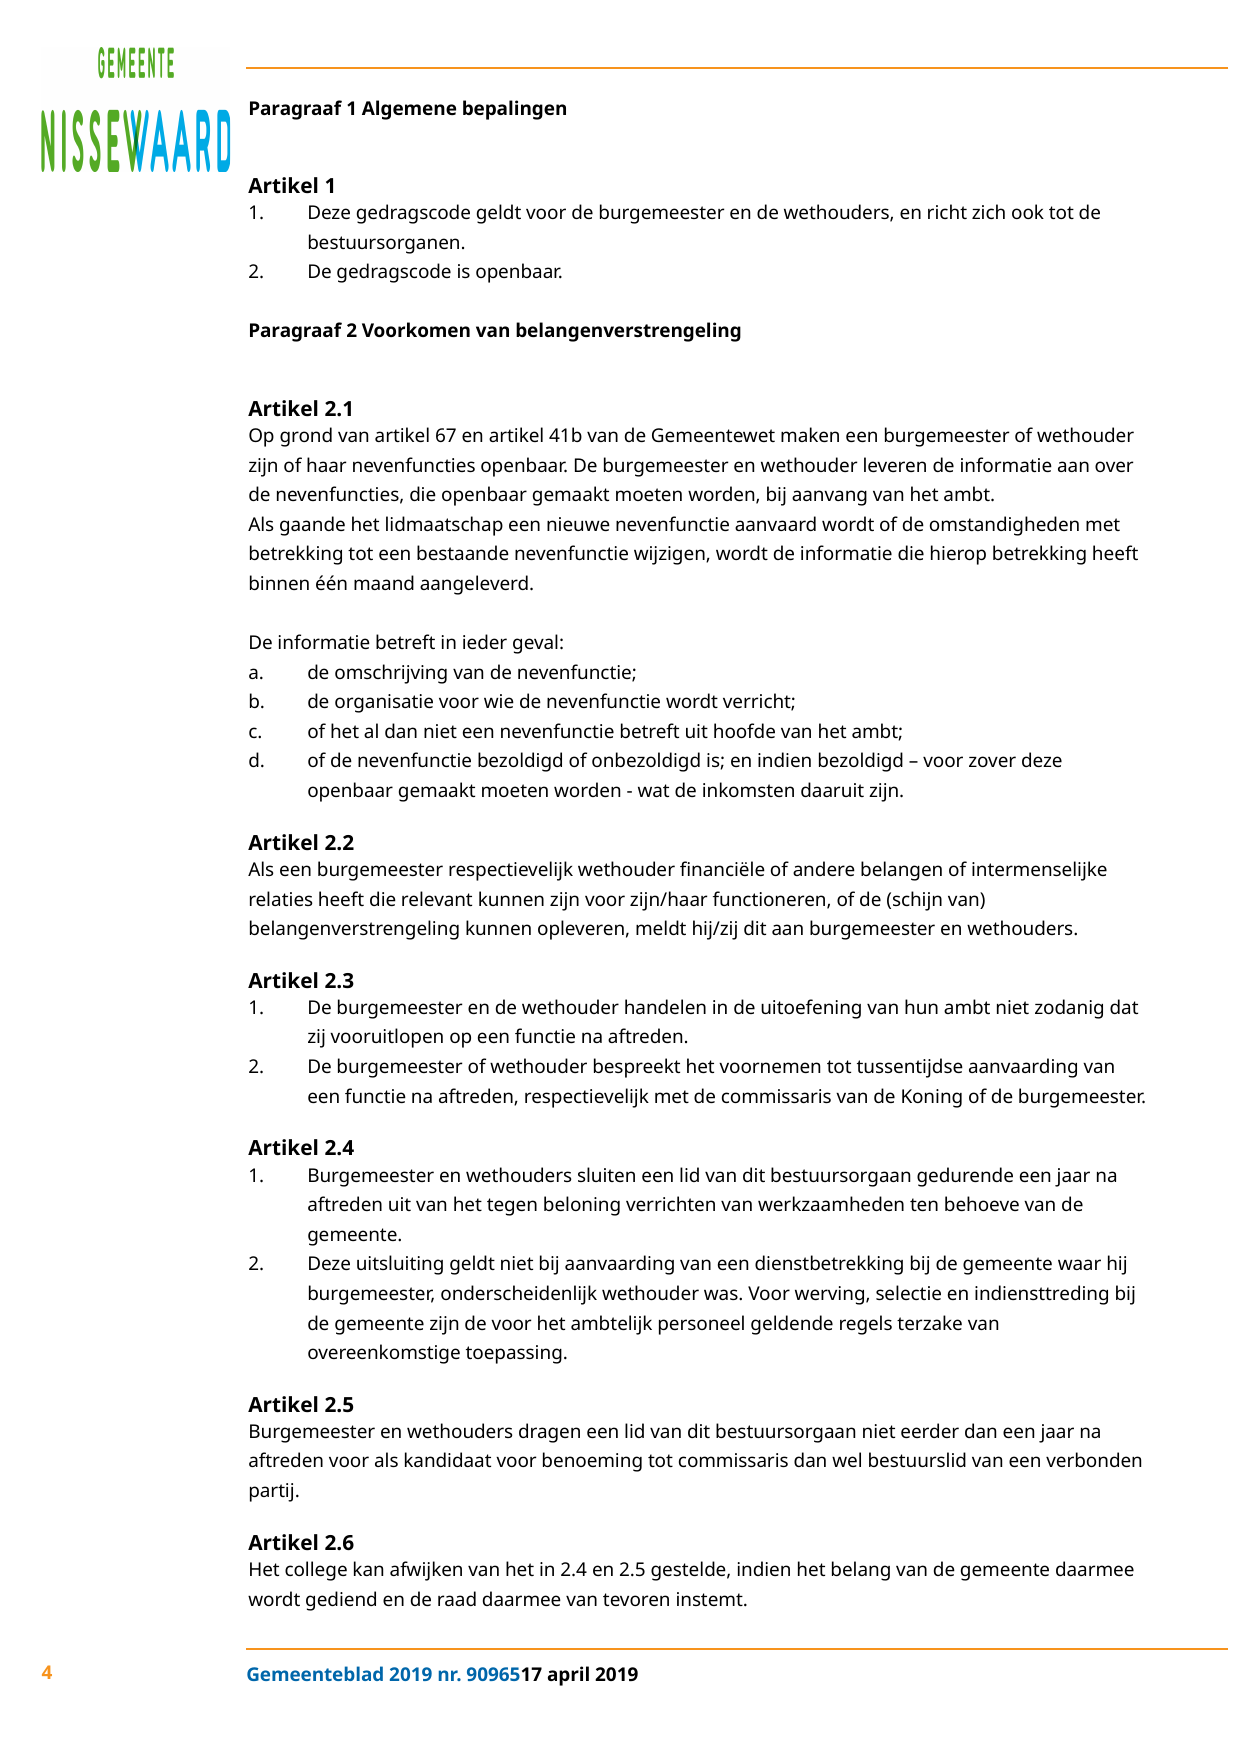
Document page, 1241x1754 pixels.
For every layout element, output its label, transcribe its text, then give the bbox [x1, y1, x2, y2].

list De gedragscode is openbaar. [248, 258, 1152, 284]
text Artikel 2.2 [248, 828, 1152, 856]
text Artikel 2.4 [248, 1133, 1152, 1162]
picture [200, 151, 206, 172]
picture [201, 122, 206, 138]
text Artikel 2.3 [248, 966, 1152, 994]
list of de nevenfunctie bezoldigd of onbezoldigd is; en indien bezoldigd – voor zover deze openbaar gemaakt moeten worden - wat de inkomsten daaruit zijn. [248, 748, 1152, 803]
picture [41, 47, 231, 172]
picture [154, 157, 165, 172]
text Artikel 2.1 [248, 394, 1152, 422]
list De burgemeester en de wethouder handelen in de uitoefening van hun ambt niet zodanig dat zij vooruitlopen op een functie na aftreden. [248, 994, 1152, 1049]
list Burgemeester en wethouders sluiten een lid van dit bestuursorgaan gedurende een jaar na aftreden uit van het tegen beloning verrichten van werkzaamheden ten behoeve van de gemeente. [248, 1162, 1152, 1247]
text Het college kan afwijken van het in 2.4 en 2.5 gestelde, indien het belang van de gemeente daarmee wordt gediend en de raad daarmee van tevoren instemt. [248, 1556, 1152, 1611]
text Artikel 1 [248, 171, 1152, 199]
text Burgemeester en wethouders dragen een lid van dit bestuursorgaan niet eerder dan een jaar na aftreden voor als kandidaat voor benoeming tot commissaris dan wel bestuurslid van een verbonden partij. [248, 1418, 1152, 1503]
text De informatie betreft in ieder geval: [248, 629, 1152, 655]
text Paragraaf 2 Voorkomen van belangenverstrengeling [248, 318, 1152, 343]
text Artikel 2.5 [248, 1390, 1152, 1418]
text Als gaande het lidmaatschap een nieuwe nevenfunctie aanvaard wordt of de omstandigheden met betrekking tot een bestaande nevenfunctie wijzigen, wordt de informatie die hierop betrekking heeft binnen één maand aangeleverd. [248, 511, 1152, 596]
list Deze gedragscode geldt voor de burgemeester en de wethouders, en richt zich ook tot de bestuursorganen. [248, 199, 1152, 255]
list Deze uitsluiting geldt niet bij aanvaarding van een dienstbetrekking bij de gemeente waar hij burgemeester, onderscheidenlijk wethouder was. Voor werving, selectie en indiensttreding bij de gemeente zijn de voor het ambtelijk personeel geldende regels terzake van overeenkomstige toepassing. [248, 1251, 1152, 1365]
text Artikel 2.6 [248, 1528, 1152, 1556]
list De burgemeester of wethouder bespreekt het voornemen tot tussentijdse aanvaarding van een functie na aftreden, respectievelijk met de commissaris van de Koning of de burgemeester. [248, 1053, 1152, 1109]
text Als een burgemeester respectievelijk wethouder financiële of andere belangen of intermenselijke relaties heeft die relevant kunnen zijn voor zijn/haar functioneren, of de (schijn van) belangenverstrengeling kunnen opleveren, meldt hij/zij dit aan burgemeester en wethouders. [248, 856, 1152, 941]
text Paragraaf 1 Algemene bepalingen [248, 95, 1152, 121]
picture [222, 122, 227, 160]
text Op grond van artikel 67 en artikel 41b van de Gemeentewet maken een burgemeester of wethouder zijn of haar nevenfuncties openbaar. De burgemeester en wethouder leveren de informatie aan over de nevenfuncties, die openbaar gemaakt moeten worden, bij aanvang van het ambt. [248, 422, 1152, 507]
picture [176, 157, 187, 172]
list of het al dan niet een nevenfunctie betreft uit hoofde van het ambt; [248, 718, 1152, 744]
list de organisatie voor wie de nevenfunctie wordt verricht; [248, 688, 1152, 714]
list de omschrijving van de nevenfunctie; [248, 659, 1152, 685]
